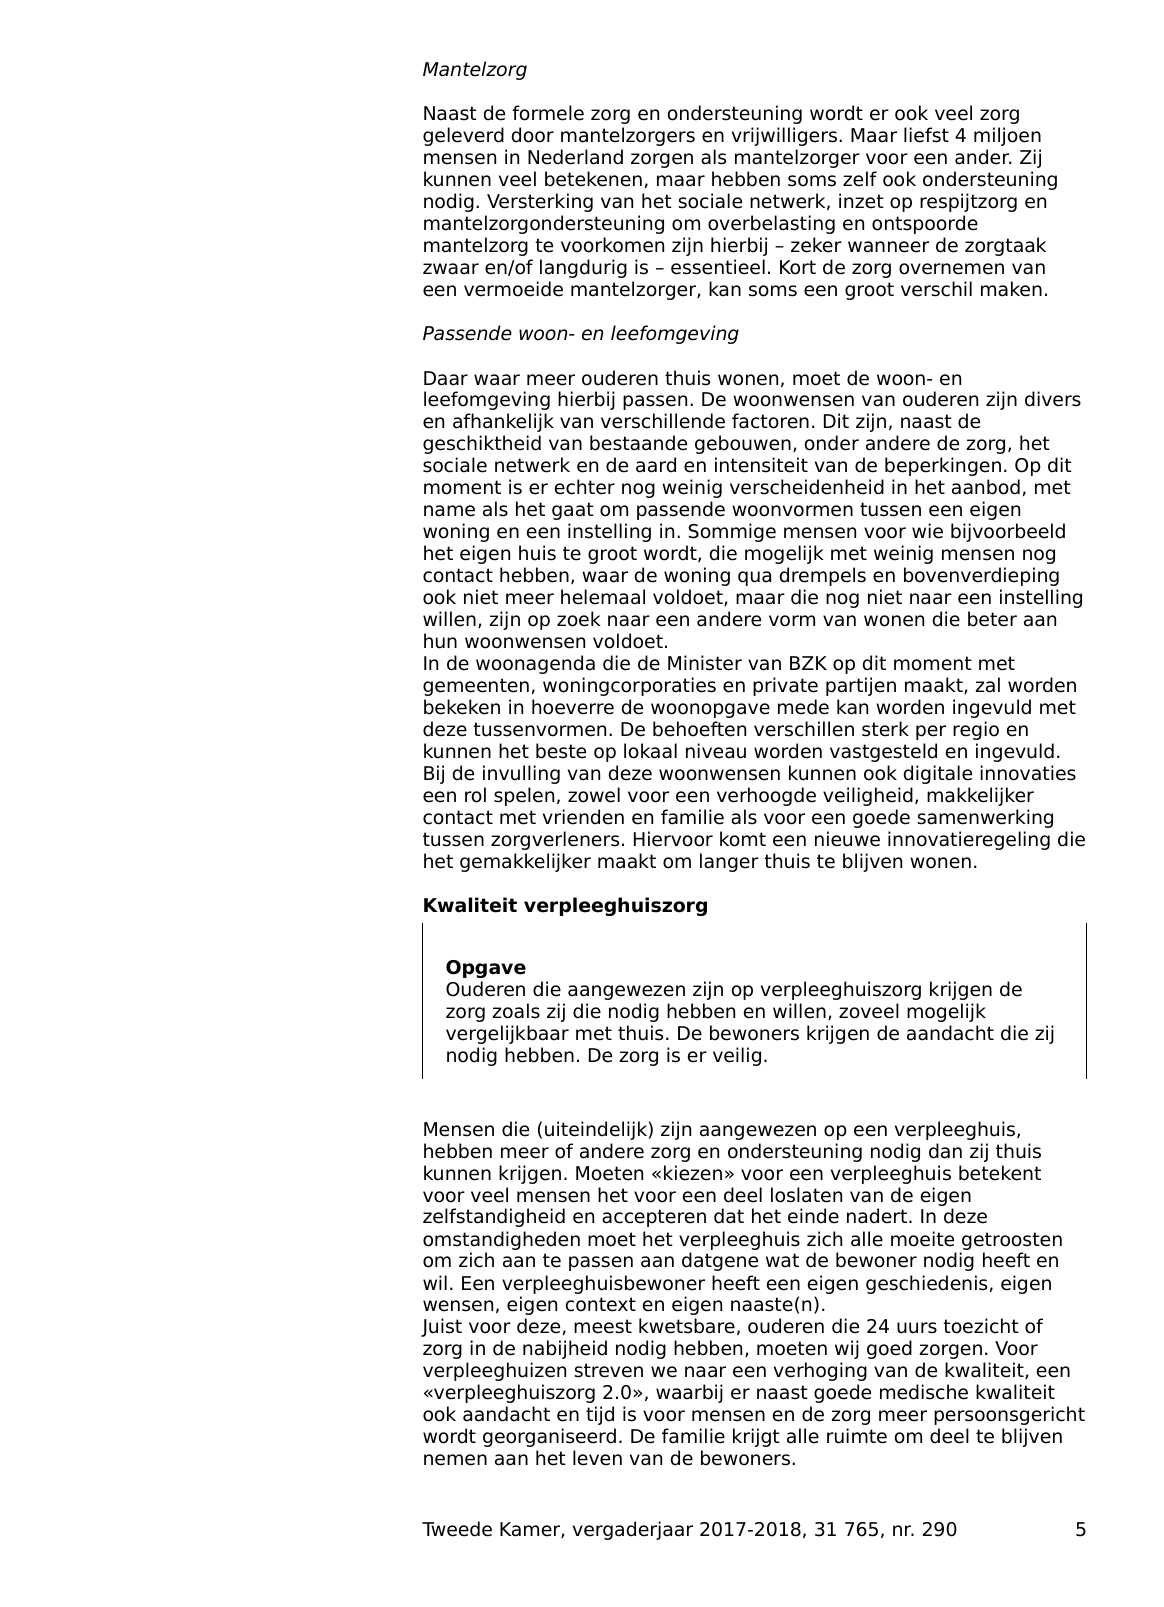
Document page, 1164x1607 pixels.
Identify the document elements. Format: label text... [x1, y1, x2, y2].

text Daar waar meer ouderen thuis wonen, moet de woon- en leefomgeving hierbij passen. De woonwensen van ouderen zijn divers en afhankelijk van verschillende factoren. Dit zijn, naast de geschiktheid van bestaande gebouwen, onder andere de zorg, het sociale netwerk en de aard en intensiteit van de beperkingen. Op dit moment is er echter nog weinig verscheidenheid in het aanbod, met name als het gaat om passende woonvormen tussen een eigen woning en een instelling in. Sommige mensen voor wie bijvoorbeeld het eigen huis te groot wordt, die mogelijk met weinig mensen nog contact hebben, waar de woning qua drempels en bovenverdieping ook niet meer helemaal voldoet, maar die nog niet naar een instelling willen, zijn op zoek naar een andere vorm van wonen die beter aan hun woonwensen voldoet. [422, 367, 1087, 653]
subtitle Mantelzorg [422, 59, 1087, 81]
subtitle Passende woon- en leefomgeving [422, 323, 1087, 345]
text Naast de formele zorg en ondersteuning wordt er ook veel zorg geleverd door mantelzorgers en vrijwilligers. Maar liefst 4 miljoen mensen in Nederland zorgen als mantelzorger voor een ander. Zij kunnen veel betekenen, maar hebben soms zelf ook ondersteuning nodig. Versterking van het sociale netwerk, inzet op respijtzorg en mantelzorgondersteuning om overbelasting en ontspoorde mantelzorg te voorkomen zijn hierbij – zeker wanneer de zorgtaak zwaar en/of langdurig is – essentieel. Kort de zorg overnemen van een vermoeide mantelzorger, kan soms een groot verschil maken. [422, 103, 1087, 301]
subtitle Kwaliteit verpleeghuiszorg [422, 895, 1087, 917]
text Juist voor deze, meest kwetsbare, ouderen die 24 uurs toezicht of zorg in de nabijheid nodig hebben, moeten wij goed zorgen. Voor verpleeghuizen streven we naar een verhoging van de kwaliteit, een «verpleeghuiszorg 2.0», waarbij er naast goede medische kwaliteit ook aandacht en tijd is voor mensen en de zorg meer persoonsgericht wordt georganiseerd. De familie krijgt alle ruimte om deel te blijven nemen aan het leven van de bewoners. [422, 1316, 1087, 1470]
text In de woonagenda die de Minister van BZK op dit moment met gemeenten, woningcorporaties en private partijen maakt, zal worden bekeken in hoeverre de woonopgave mede kan worden ingevuld met deze tussenvormen. De behoeften verschillen sterk per regio en kunnen het beste op lokaal niveau worden vastgesteld en ingevuld. Bij de invulling van deze woonwensen kunnen ook digitale innovaties een rol spelen, zowel voor een verhoogde veiligheid, makkelijker contact met vrienden en familie als voor een goede samenwerking tussen zorgverleners. Hiervoor komt een nieuwe innovatieregeling die het gemakkelijker maakt om langer thuis te blijven wonen. [422, 653, 1087, 873]
table_header Opgave Ouderen die aangewezen zijn op verpleeghuiszorg krijgen de zorg zoals zij die nodig hebben en willen, zoveel mogelijk vergelijkbaar met thuis. De bewoners krijgen de aandacht die zij nodig hebben. De zorg is er veilig. [423, 923, 1086, 1079]
text Mensen die (uiteindelijk) zijn aangewezen op een verpleeghuis, hebben meer of andere zorg en ondersteuning nodig dan zij thuis kunnen krijgen. Moeten «kiezen» voor een verpleeghuis betekent voor veel mensen het voor een deel loslaten van de eigen zelfstandigheid en accepteren dat het einde nadert. In deze omstandigheden moet het verpleeghuis zich alle moeite getroosten om zich aan te passen aan datgene wat de bewoner nodig heeft en wil. Een verpleeghuisbewoner heeft een eigen geschiedenis, eigen wensen, eigen context en eigen naaste(n). [422, 1118, 1087, 1316]
